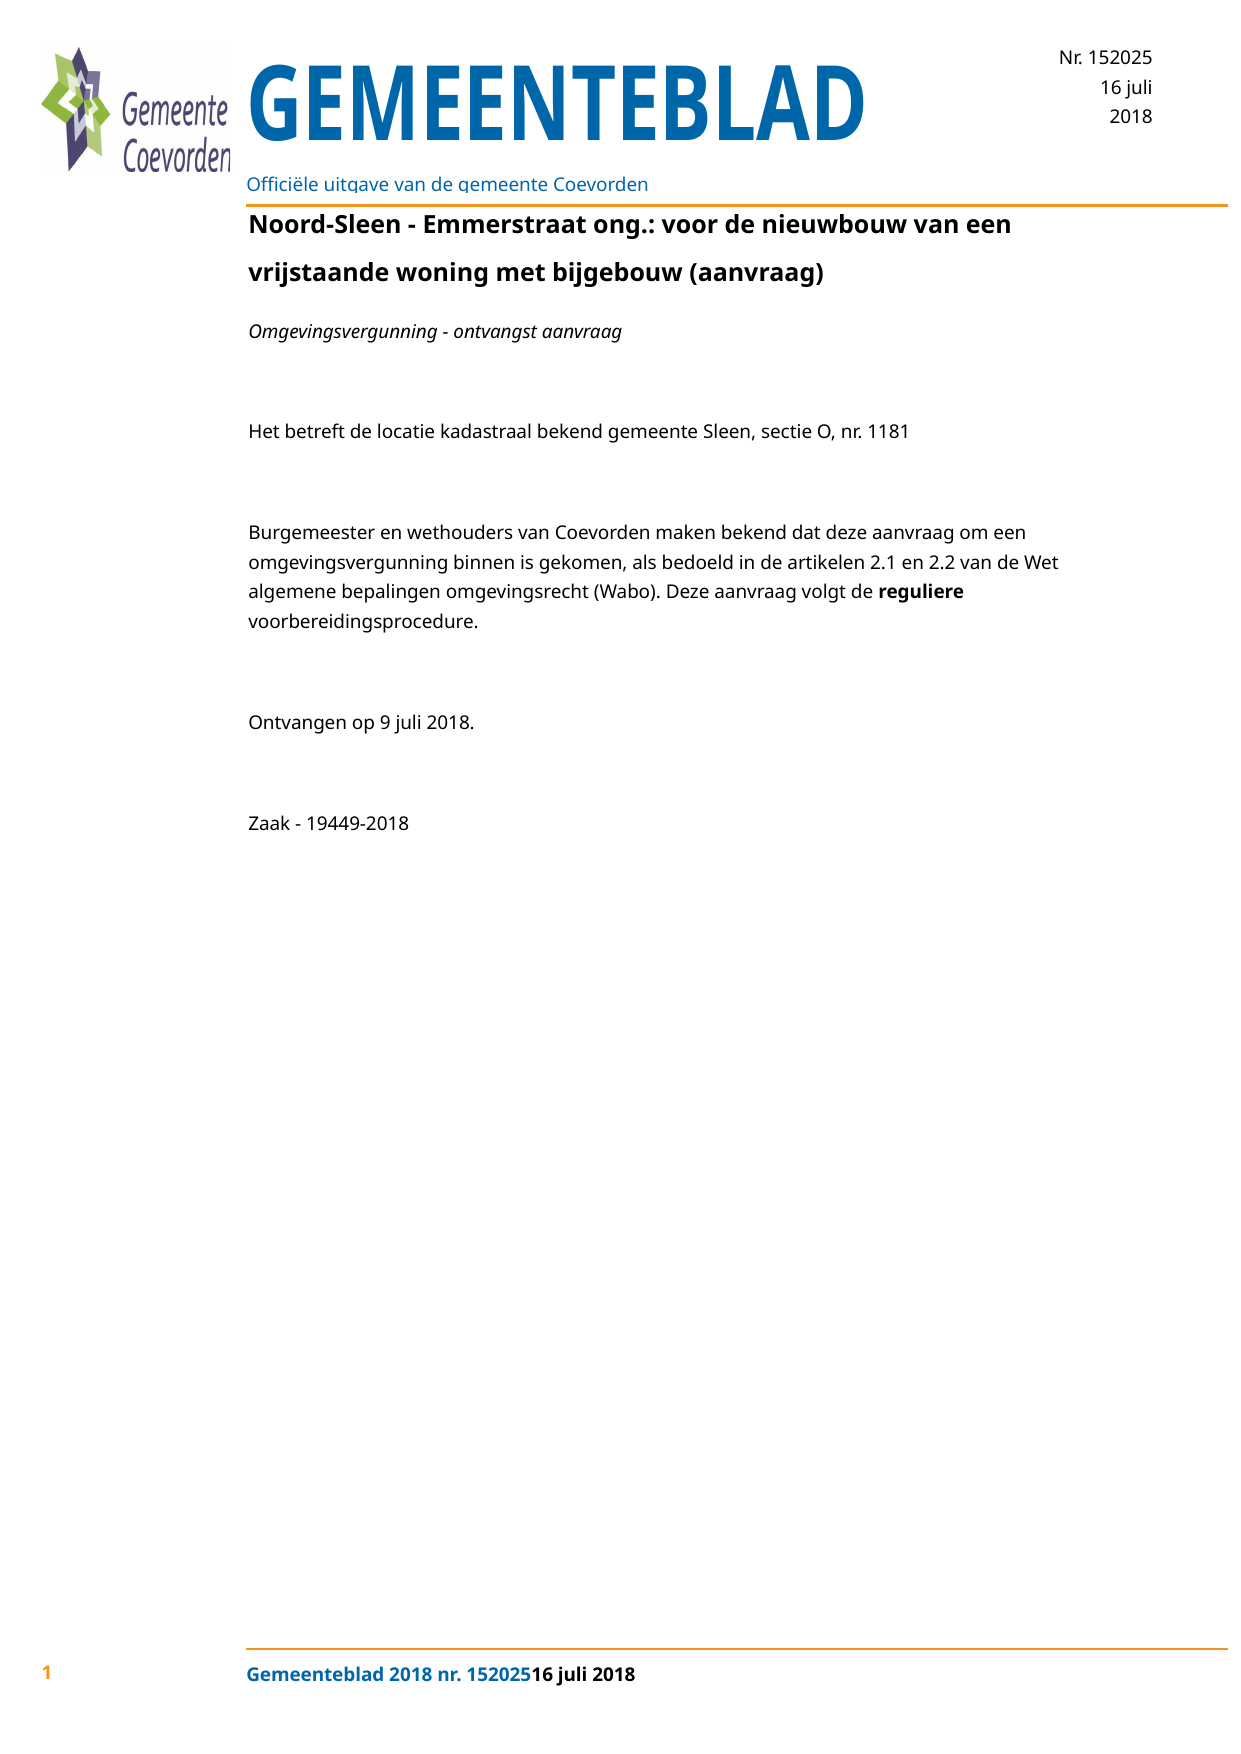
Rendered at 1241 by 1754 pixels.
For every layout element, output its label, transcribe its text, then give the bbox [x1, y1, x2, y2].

text Het betreft de locatie kadastraal bekend gemeente Sleen, sectie O, nr. 1181 [248, 419, 1152, 444]
text Ontvangen op 9 juli 2018. [248, 709, 1152, 735]
picture [41, 47, 231, 172]
text Zaak - 19449-2018 [248, 810, 1152, 836]
text Burgemeester en wethouders van Coevorden maken bekend dat deze aanvraag om een omgevingsvergunning binnen is gekomen, als bedoeld in de artikelen 2.1 en 2.2 van de Wet algemene bepalingen omgevingsrecht (Wabo). Deze aanvraag volgt de reguliere voorbereidingsprocedure. [248, 519, 1152, 634]
text Noord-Sleen - Emmerstraat ong.: voor de nieuwbouw van een vrijstaande woning met bijgebouw (aanvraag) [248, 207, 1152, 288]
text Omgevingsvergunning - ontvangst aanvraag [248, 318, 1152, 344]
